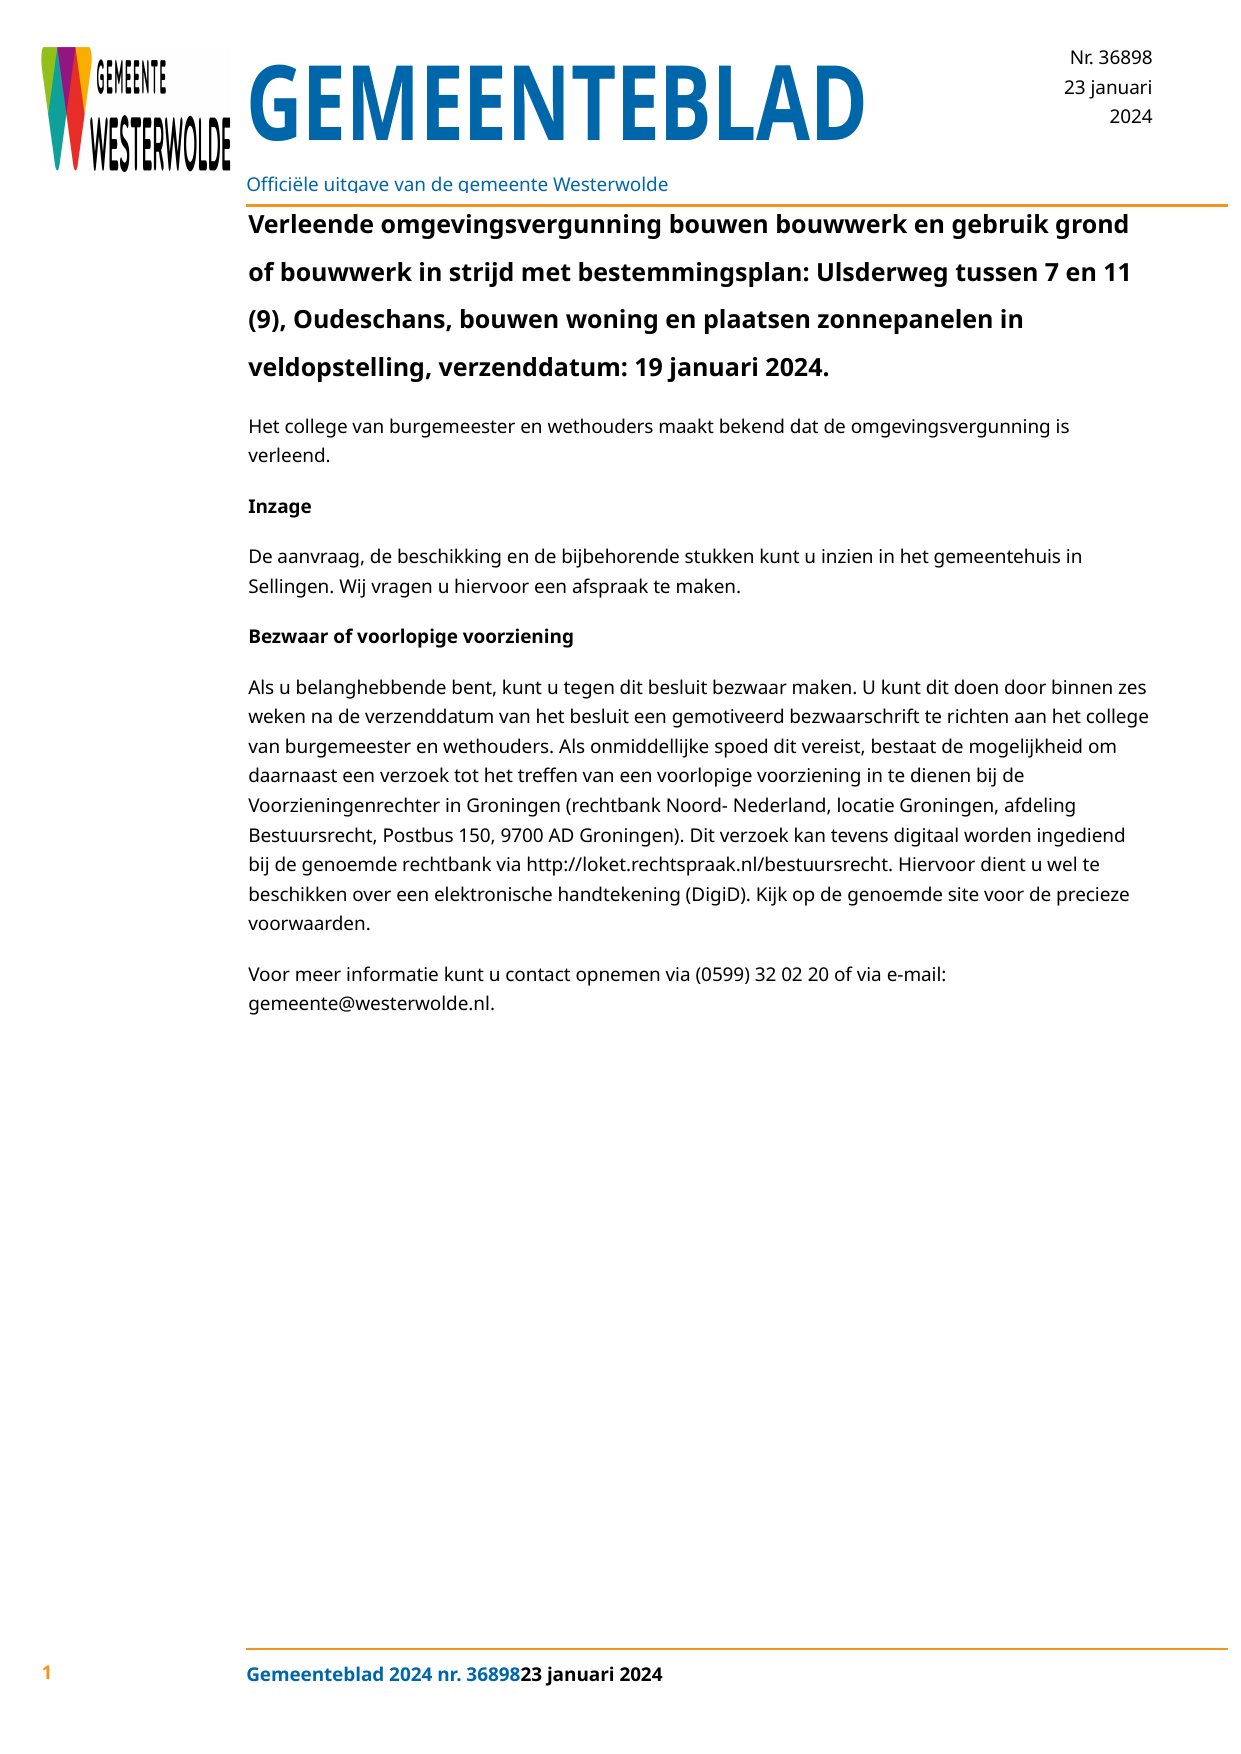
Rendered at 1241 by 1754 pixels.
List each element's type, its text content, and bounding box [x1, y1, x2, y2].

picture [41, 47, 231, 172]
text Bezwaar of voorlopige voorziening [248, 623, 1152, 649]
text Voor meer informatie kunt u contact opnemen via (0599) 32 02 20 of via e-mail: gemeente@westerwolde.nl. [248, 961, 1152, 1016]
text Het college van burgemeester en wethouders maakt bekend dat de omgevingsvergunning is verleend. [248, 413, 1152, 468]
text De aanvraag, de beschikking en de bijbehorende stukken kunt u inzien in het gemeentehuis in Sellingen. Wij vragen u hiervoor een afspraak te maken. [248, 543, 1152, 599]
text Als u belanghebbende bent, kunt u tegen dit besluit bezwaar maken. U kunt dit doen door binnen zes weken na de verzenddatum van het besluit een gemotiveerd bezwaarschrift te richten aan het college van burgemeester en wethouders. Als onmiddellijke spoed dit vereist, bestaat de mogelijkheid om daarnaast een verzoek tot het treffen van een voorlopige voorziening in te dienen bij de Voorzieningenrechter in Groningen (rechtbank Noord- Nederland, locatie Groningen, afdeling Bestuursrecht, Postbus 150, 9700 AD Groningen). Dit verzoek kan tevens digitaal worden ingediend bij de genoemde rechtbank via http://loket.rechtspraak.nl/bestuursrecht. Hiervoor dient u wel te beschikken over een elektronische handtekening (DigiD). Kijk op de genoemde site voor de precieze voorwaarden. [248, 674, 1152, 936]
text Verleende omgevingsvergunning bouwen bouwwerk en gebruik grond of bouwwerk in strijd met bestemmingsplan: Ulsderweg tussen 7 en 11 (9), Oudeschans, bouwen woning en plaatsen zonnepanelen in veldopstelling, verzenddatum: 19 januari 2024. [248, 207, 1152, 384]
text Inzage [248, 493, 1152, 519]
